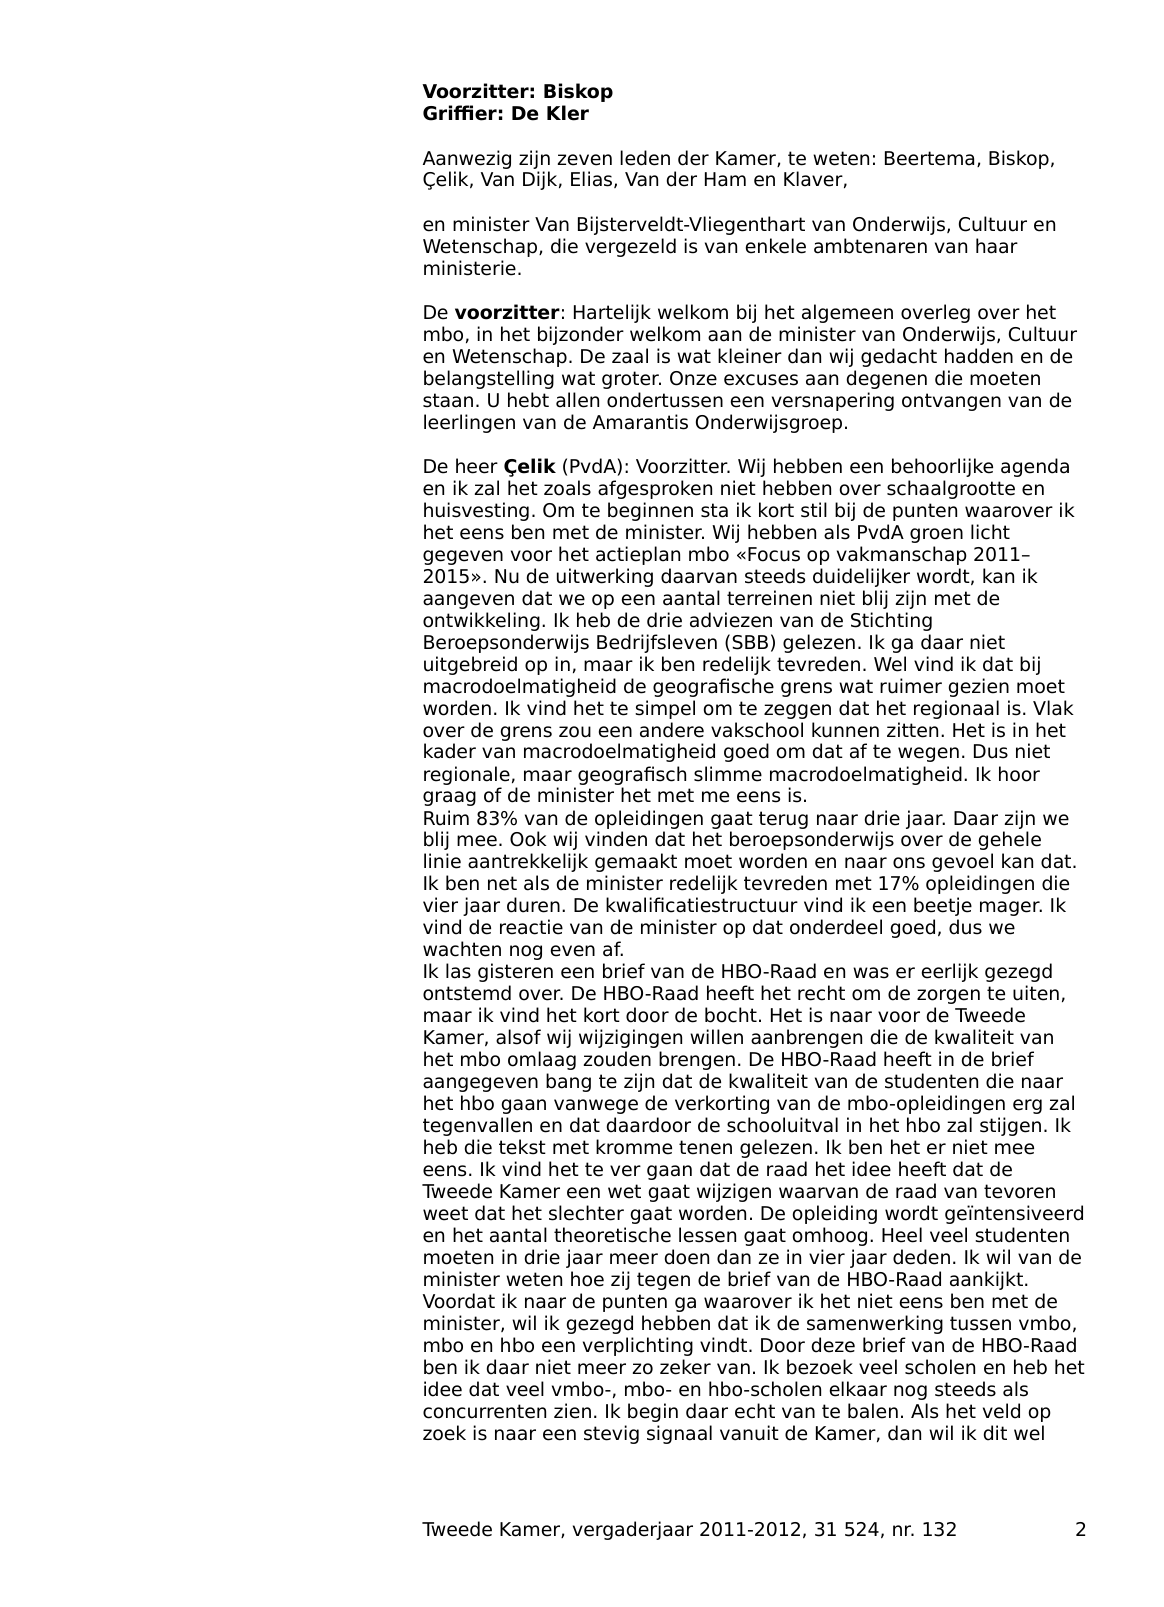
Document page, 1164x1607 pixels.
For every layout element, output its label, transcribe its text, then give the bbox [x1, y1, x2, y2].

text en minister Van Bijsterveldt-Vliegenthart van Onderwijs, Cultuur en Wetenschap, die vergezeld is van enkele ambtenaren van haar ministerie. [422, 213, 1087, 279]
text De heer Çelik (PvdA): Voorzitter. Wij hebben een behoorlijke agenda en ik zal het zoals afgesproken niet hebben over schaalgrootte en huisvesting. Om te beginnen sta ik kort stil bij de punten waarover ik het eens ben met de minister. Wij hebben als PvdA groen licht gegeven voor het actieplan mbo «Focus op vakmanschap 2011–2015». Nu de uitwerking daarvan steeds duidelijker wordt, kan ik aangeven dat we op een aantal terreinen niet blij zijn met de ontwikkeling. Ik heb de drie adviezen van de Stichting Beroepsonderwijs Bedrijfsleven (SBB) gelezen. Ik ga daar niet uitgebreid op in, maar ik ben redelijk tevreden. Wel vind ik dat bij macrodoelmatigheid de geografische grens wat ruimer gezien moet worden. Ik vind het te simpel om te zeggen dat het regionaal is. Vlak over de grens zou een andere vakschool kunnen zitten. Het is in het kader van macrodoelmatigheid goed om dat af te wegen. Dus niet regionale, maar geografisch slimme macrodoelmatigheid. Ik hoor graag of de minister het met me eens is. [422, 456, 1087, 807]
text Ik las gisteren een brief van de HBO-Raad en was er eerlijk gezegd ontstemd over. De HBO-Raad heeft het recht om de zorgen te uiten, maar ik vind het kort door de bocht. Het is naar voor de Tweede Kamer, alsof wij wijzigingen willen aanbrengen die de kwaliteit van het mbo omlaag zouden brengen. De HBO-Raad heeft in de brief aangegeven bang te zijn dat de kwaliteit van de studenten die naar het hbo gaan vanwege de verkorting van de mbo-opleidingen erg zal tegenvallen en dat daardoor de schooluitval in het hbo zal stijgen. Ik heb die tekst met kromme tenen gelezen. Ik ben het er niet mee eens. Ik vind het te ver gaan dat de raad het idee heeft dat de Tweede Kamer een wet gaat wijzigen waarvan de raad van tevoren weet dat het slechter gaat worden. De opleiding wordt geïntensiveerd en het aantal theoretische lessen gaat omhoog. Heel veel studenten moeten in drie jaar meer doen dan ze in vier jaar deden. Ik wil van de minister weten hoe zij tegen de brief van de HBO-Raad aankijkt. [422, 961, 1087, 1291]
text Ruim 83% van de opleidingen gaat terug naar drie jaar. Daar zijn we blij mee. Ook wij vinden dat het beroepsonderwijs over de gehele linie aantrekkelijk gemaakt moet worden en naar ons gevoel kan dat. Ik ben net als de minister redelijk tevreden met 17% opleidingen die vier jaar duren. De kwalificatiestructuur vind ik een beetje mager. Ik vind de reactie van de minister op dat onderdeel goed, dus we wachten nog even af. [422, 807, 1087, 961]
text Voorzitter: Biskop [422, 81, 1087, 103]
text Griffier: De Kler [422, 103, 1087, 125]
text De voorzitter: Hartelijk welkom bij het algemeen overleg over het mbo, in het bijzonder welkom aan de minister van Onderwijs, Cultuur en Wetenschap. De zaal is wat kleiner dan wij gedacht hadden en de belangstelling wat groter. Onze excuses aan degenen die moeten staan. U hebt allen ondertussen een versnapering ontvangen van de leerlingen van de Amarantis Onderwijsgroep. [422, 302, 1087, 433]
text Aanwezig zijn zeven leden der Kamer, te weten: Beertema, Biskop, Çelik, Van Dijk, Elias, Van der Ham en Klaver, [422, 147, 1087, 191]
text Voordat ik naar de punten ga waarover ik het niet eens ben met de minister, wil ik gezegd hebben dat ik de samenwerking tussen vmbo, mbo en hbo een verplichting vindt. Door deze brief van de HBO-Raad ben ik daar niet meer zo zeker van. Ik bezoek veel scholen en heb het idee dat veel vmbo-, mbo- en hbo-scholen elkaar nog steeds als concurrenten zien. Ik begin daar echt van te balen. Als het veld op zoek is naar een stevig signaal vanuit de Kamer, dan wil ik dit wel [422, 1291, 1087, 1445]
